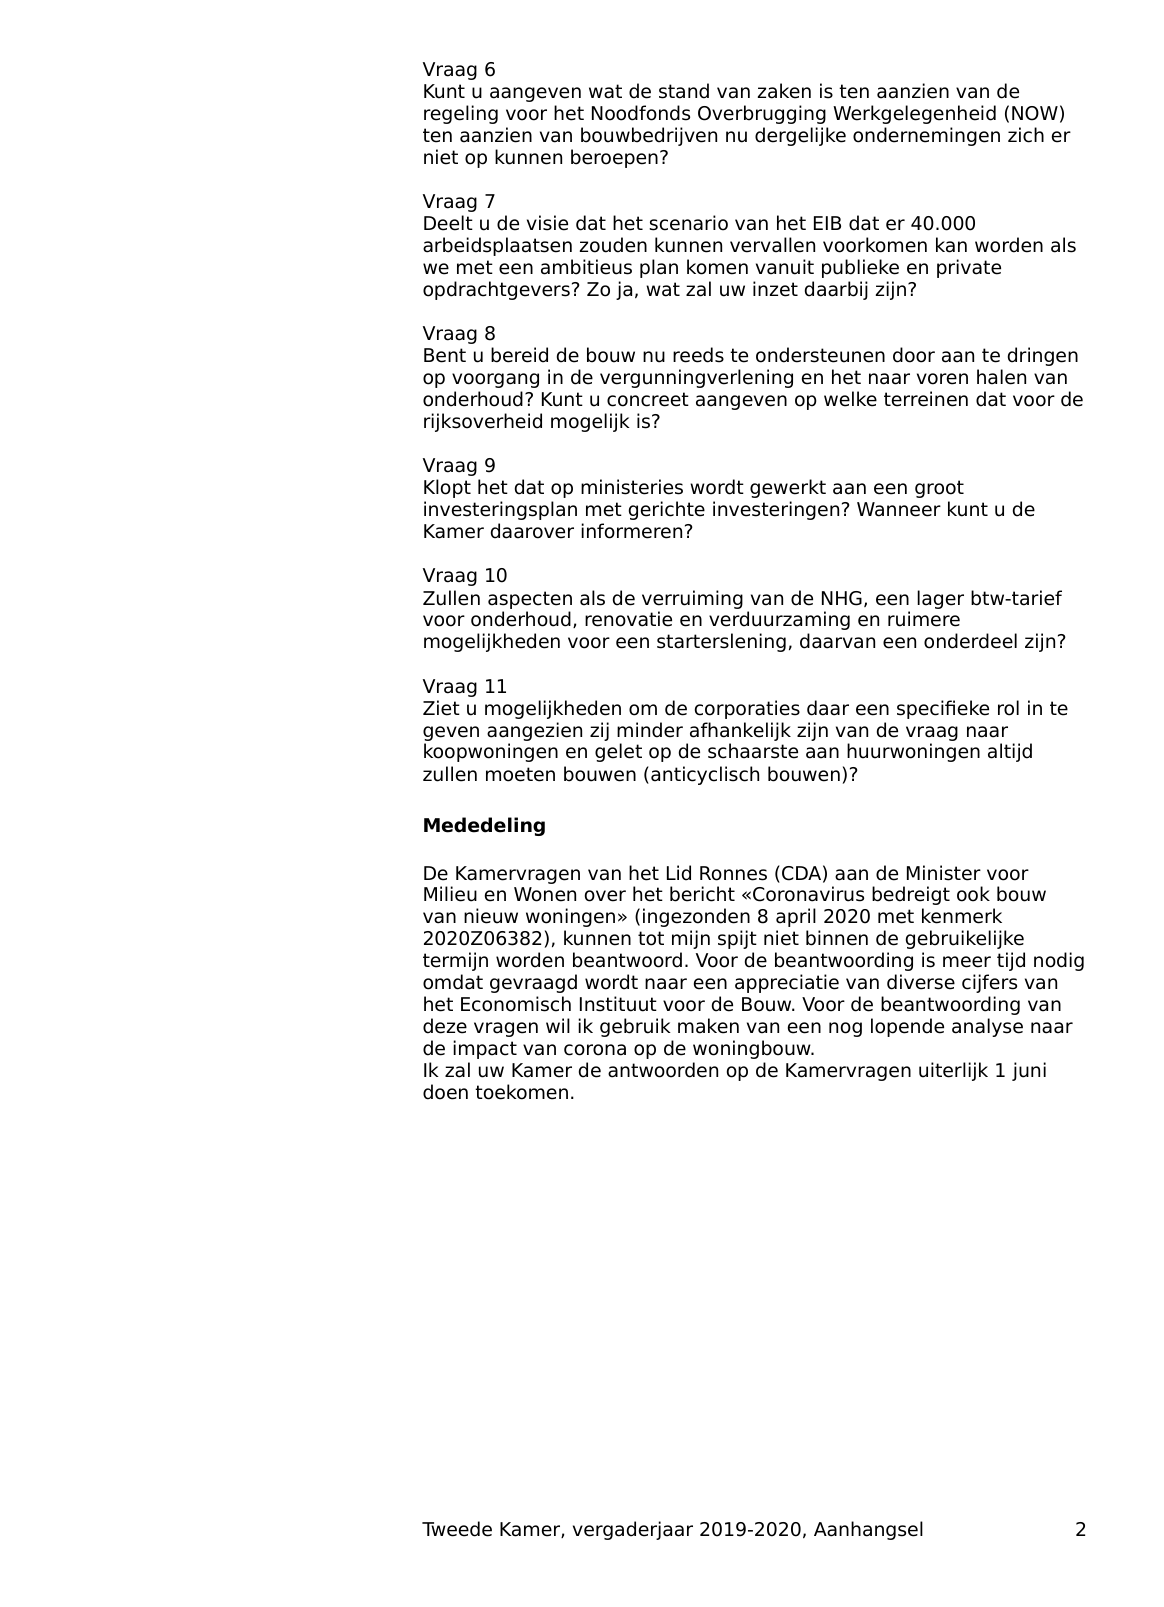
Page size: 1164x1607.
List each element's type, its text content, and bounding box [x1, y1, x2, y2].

text Vraag 7 [422, 191, 1087, 213]
text Vraag 9 [422, 455, 1087, 477]
text Ziet u mogelijkheden om de corporaties daar een specifieke rol in te geven aangezien zij minder afhankelijk zijn van de vraag naar koopwoningen en gelet op de schaarste aan huurwoningen altijd zullen moeten bouwen (anticyclisch bouwen)? [422, 697, 1087, 785]
subtitle Mededeling [422, 815, 1087, 837]
text Zullen aspecten als de verruiming van de NHG, een lager btw-tarief voor onderhoud, renovatie en verduurzaming en ruimere mogelijkheden voor een starterslening, daarvan een onderdeel zijn? [422, 587, 1087, 653]
text Vraag 11 [422, 676, 1087, 697]
text Vraag 8 [422, 323, 1087, 345]
text Kunt u aangeven wat de stand van zaken is ten aanzien van de regeling voor het Noodfonds Overbrugging Werkgelegenheid (NOW) ten aanzien van bouwbedrijven nu dergelijke ondernemingen zich er niet op kunnen beroepen? [422, 81, 1087, 169]
text Bent u bereid de bouw nu reeds te ondersteunen door aan te dringen op voorgang in de vergunningverlening en het naar voren halen van onderhoud? Kunt u concreet aangeven op welke terreinen dat voor de rijksoverheid mogelijk is? [422, 345, 1087, 433]
text Klopt het dat op ministeries wordt gewerkt aan een groot investeringsplan met gerichte investeringen? Wanneer kunt u de Kamer daarover informeren? [422, 477, 1087, 543]
text De Kamervragen van het Lid Ronnes (CDA) aan de Minister voor Milieu en Wonen over het bericht «Coronavirus bedreigt ook bouw van nieuw woningen» (ingezonden 8 april 2020 met kenmerk 2020Z06382), kunnen tot mijn spijt niet binnen de gebruikelijke termijn worden beantwoord. Voor de beantwoording is meer tijd nodig omdat gevraagd wordt naar een appreciatie van diverse cijfers van het Economisch Instituut voor de Bouw. Voor de beantwoording van deze vragen wil ik gebruik maken van een nog lopende analyse naar de impact van corona op de woningbouw. [422, 862, 1087, 1060]
text Vraag 10 [422, 565, 1087, 587]
text Vraag 6 [422, 59, 1087, 81]
text Ik zal uw Kamer de antwoorden op de Kamervragen uiterlijk 1 juni doen toekomen. [422, 1060, 1087, 1104]
text Deelt u de visie dat het scenario van het EIB dat er 40.000 arbeidsplaatsen zouden kunnen vervallen voorkomen kan worden als we met een ambitieus plan komen vanuit publieke en private opdrachtgevers? Zo ja, wat zal uw inzet daarbij zijn? [422, 213, 1087, 301]
